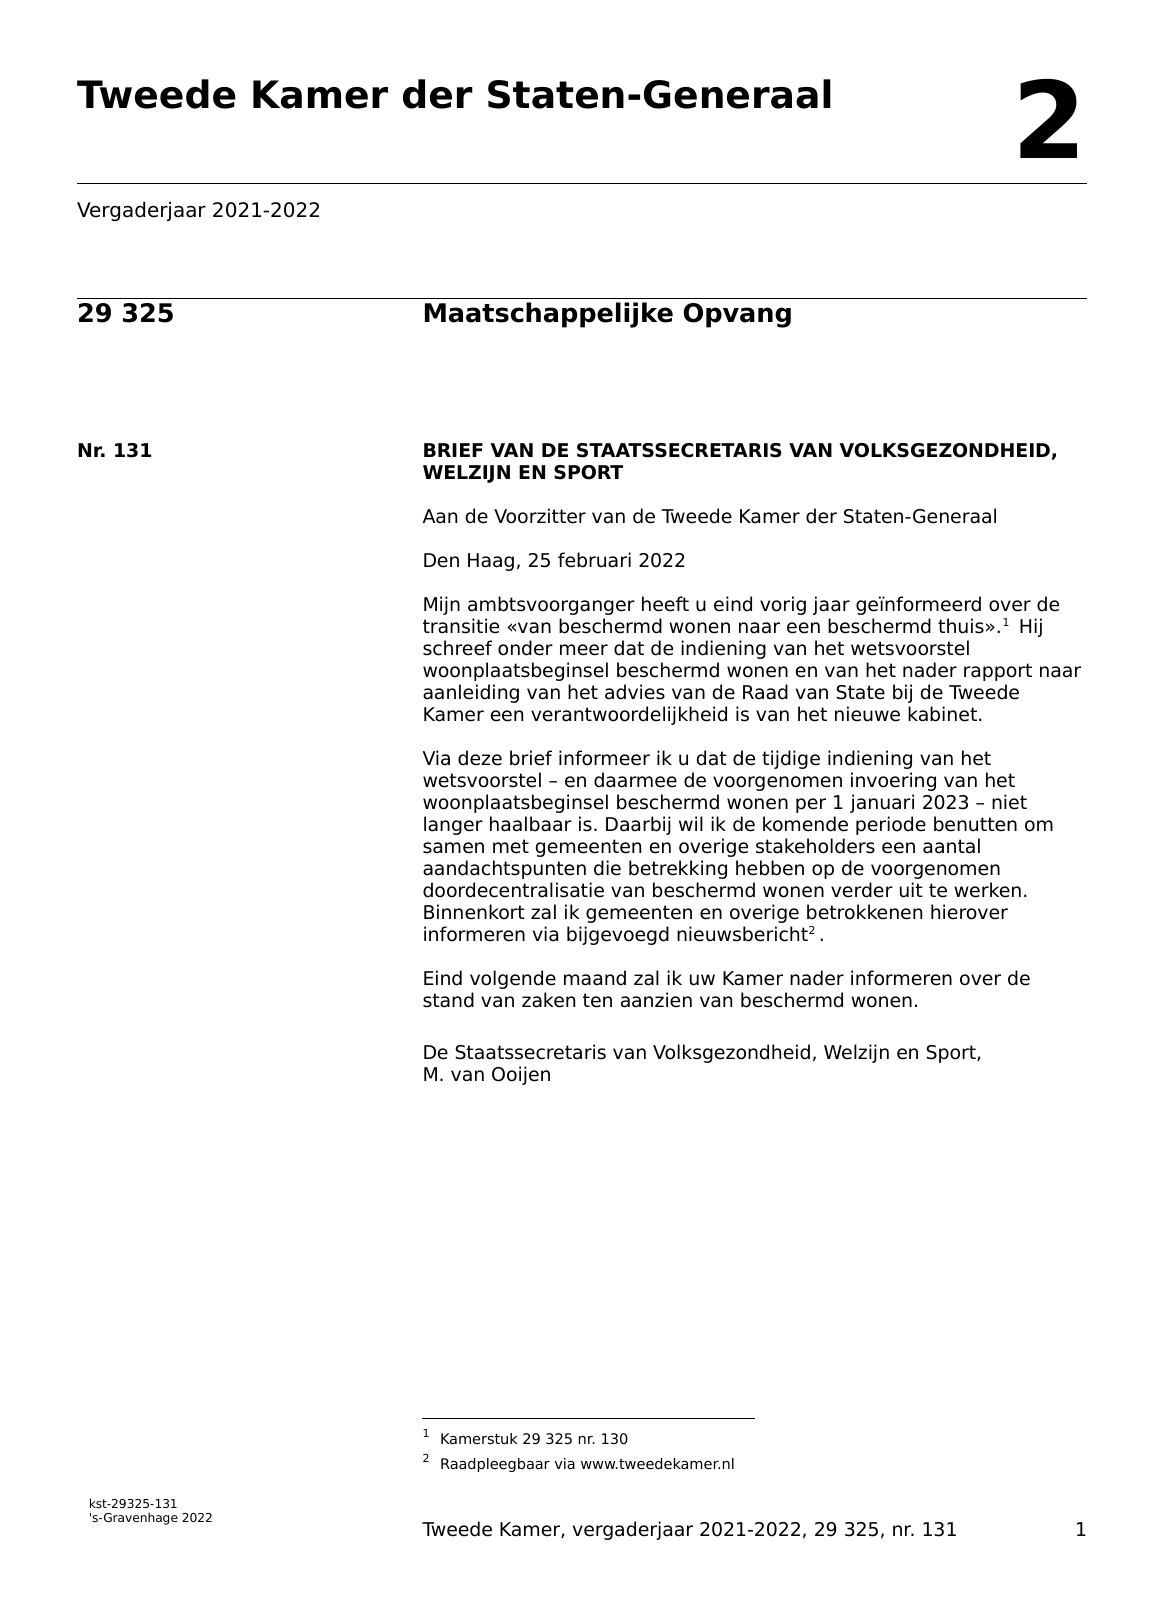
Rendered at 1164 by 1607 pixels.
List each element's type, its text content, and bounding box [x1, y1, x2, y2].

text 's-Gravenhage 2022 [88, 1511, 323, 1525]
text Raadpleegbaar via www.tweedekamer.nl [422, 1452, 1087, 1474]
text De Staatssecretaris van Volksgezondheid, Welzijn en Sport, M. van Ooijen [422, 1042, 1087, 1086]
text Aan de Voorzitter van de Tweede Kamer der Staten-Generaal [422, 506, 1087, 528]
table_cell Vergaderjaar 2021-2022 [77, 184, 1087, 298]
table_header 2 [886, 59, 1087, 183]
text Eind volgende maand zal ik uw Kamer nader informeren over de stand van zaken ten aanzien van beschermd wonen. [422, 968, 1087, 1012]
text kst-29325-131 [88, 1497, 323, 1511]
subtitle Nr. 131 BRIEF VAN DE STAATSSECRETARIS VAN VOLKSGEZONDHEID, WELZIJN EN SPORT [77, 440, 1087, 484]
subtitle 29 325 Maatschappelijke Opvang [77, 299, 1087, 329]
text Via deze brief informeer ik u dat de tijdige indiening van het wetsvoorstel – en daarmee de voorgenomen invoering van het woonplaatsbeginsel beschermd wonen per 1 januari 2023 – niet langer haalbaar is. Daarbij wil ik de komende periode benutten om samen met gemeenten en overige stakeholders een aantal aandachtspunten die betrekking hebben op de voorgenomen doordecentralisatie van beschermd wonen verder uit te werken. Binnenkort zal ik gemeenten en overige betrokkenen hierover informeren via bijgevoegd nieuwsbericht. [422, 748, 1087, 946]
table_header Tweede Kamer der Staten-Generaal [77, 59, 886, 183]
text Kamerstuk 29 325 nr. 130 [422, 1427, 1087, 1449]
text Mijn ambtsvoorganger heeft u eind vorig jaar geïnformeerd over de transitie «van beschermd wonen naar een beschermd thuis». Hij schreef onder meer dat de indiening van het wetsvoorstel woonplaatsbeginsel beschermd wonen en van het nader rapport naar aanleiding van het advies van de Raad van State bij de Tweede Kamer een verantwoordelijkheid is van het nieuwe kabinet. [422, 594, 1087, 726]
text Den Haag, 25 februari 2022 [422, 550, 1087, 572]
